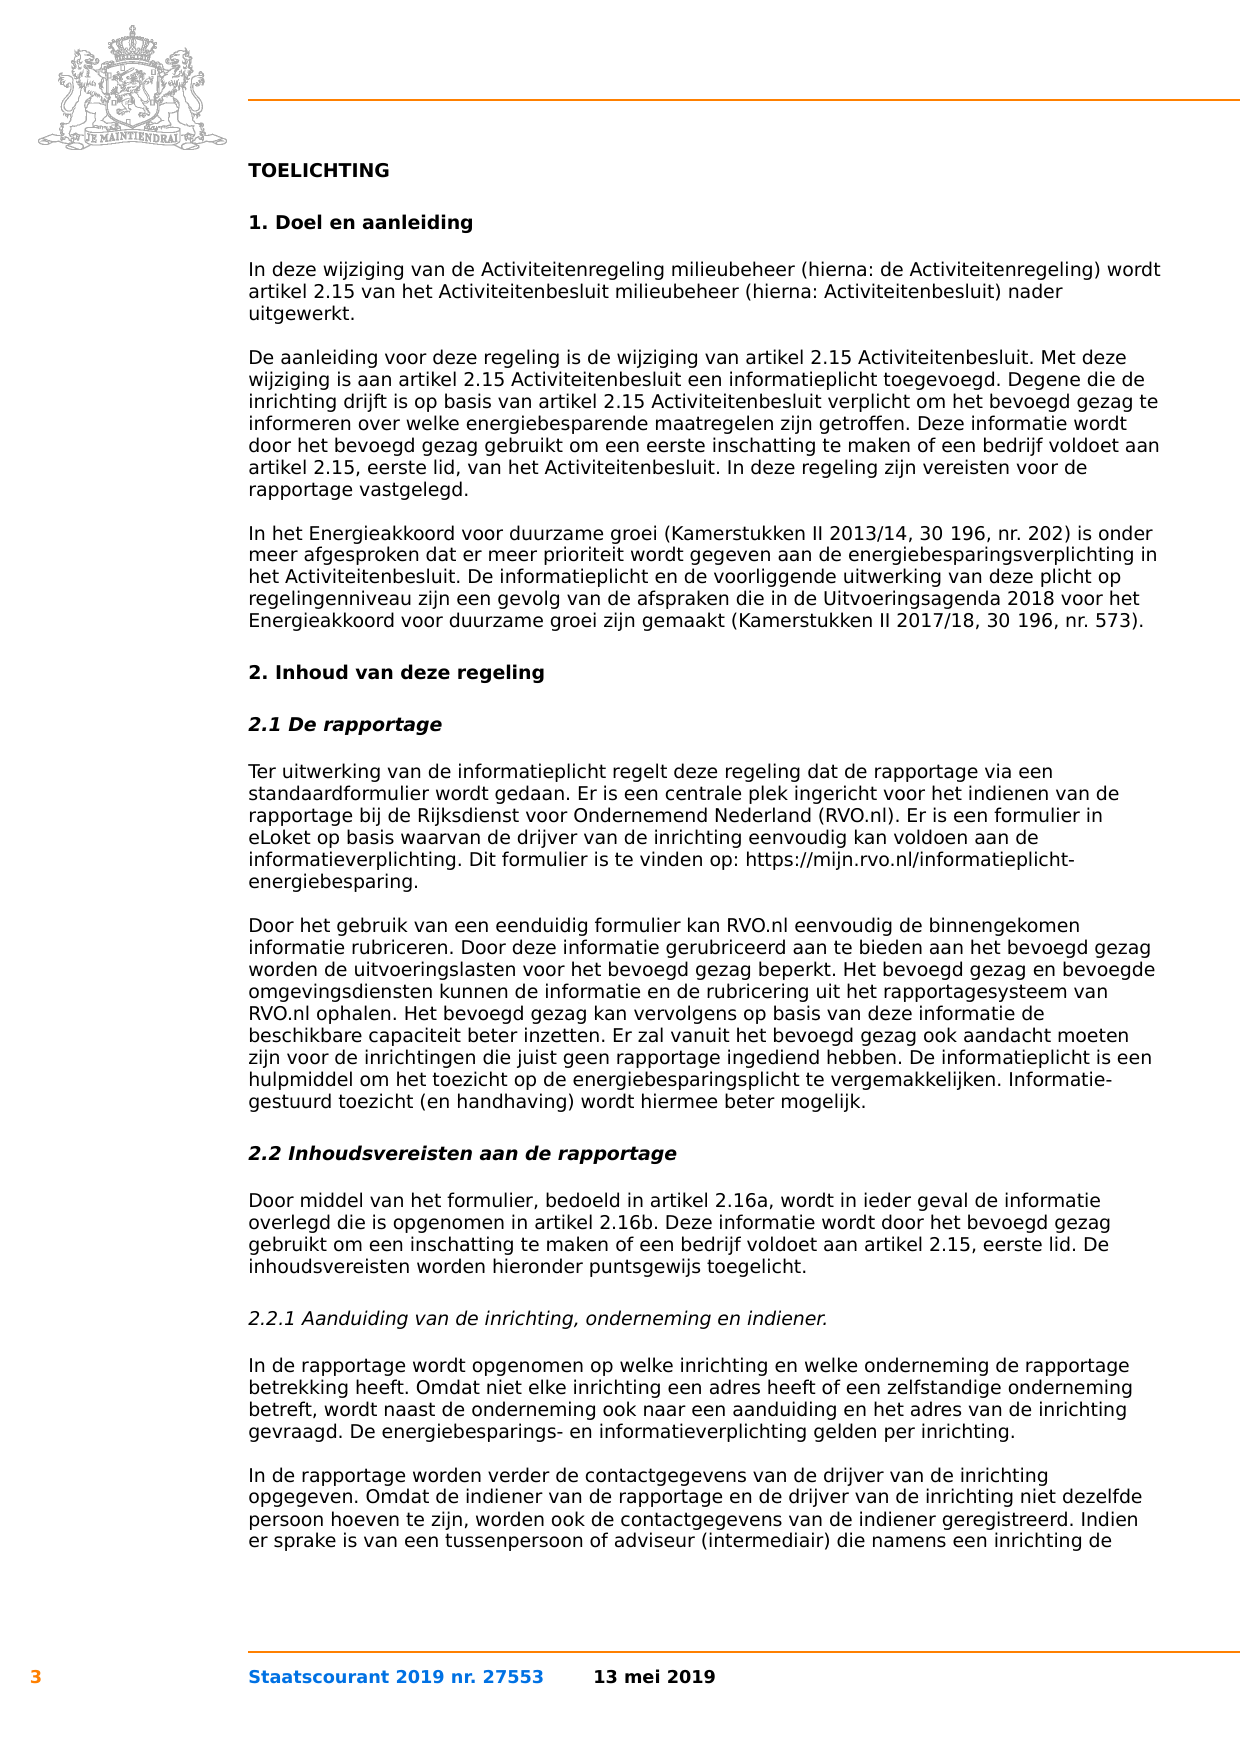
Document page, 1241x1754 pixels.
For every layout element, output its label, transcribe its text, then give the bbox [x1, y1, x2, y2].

text De aanleiding voor deze regeling is de wijziging van artikel 2.15 Activiteitenbesluit. Met deze wijziging is aan artikel 2.15 Activiteitenbesluit een informatieplicht toegevoegd. Degene die de inrichting drijft is op basis van artikel 2.15 Activiteitenbesluit verplicht om het bevoegd gezag te informeren over welke energiebesparende maatregelen zijn getroffen. Deze informatie wordt door het bevoegd gezag gebruikt om een eerste inschatting te maken of een bedrijf voldoet aan artikel 2.15, eerste lid, van het Activiteitenbesluit. In deze regeling zijn vereisten voor de rapportage vastgelegd. [248, 347, 1163, 501]
subtitle TOELICHTING [248, 160, 1163, 182]
text Door middel van het formulier, bedoeld in artikel 2.16a, wordt in ieder geval de informatie overlegd die is opgenomen in artikel 2.16b. Deze informatie wordt door het bevoegd gezag gebruikt om een inschatting te maken of een bedrijf voldoet aan artikel 2.15, eerste lid. De inhoudsvereisten worden hieronder puntsgewijs toegelicht. [248, 1190, 1163, 1278]
picture [38, 25, 227, 150]
subtitle 2.2.1 Aanduiding van de inrichting, onderneming en indiener. [248, 1308, 1163, 1330]
text In de rapportage wordt opgenomen op welke inrichting en welke onderneming de rapportage betrekking heeft. Omdat niet elke inrichting een adres heeft of een zelfstandige onderneming betreft, wordt naast de onderneming ook naar een aanduiding en het adres van de inrichting gevraagd. De energiebesparings- en informatieverplichting gelden per inrichting. [248, 1355, 1163, 1443]
text In de rapportage worden verder de contactgegevens van de drijver van de inrichting opgegeven. Omdat de indiener van de rapportage en de drijver van de inrichting niet dezelfde persoon hoeven te zijn, worden ook de contactgegevens van de indiener geregistreerd. Indien er sprake is van een tussenpersoon of adviseur (intermediair) die namens een inrichting de [248, 1464, 1163, 1552]
text In het Energieakkoord voor duurzame groei (Kamerstukken II 2013/14, 30 196, nr. 202) is onder meer afgesproken dat er meer prioriteit wordt gegeven aan de energiebesparingsverplichting in het Activiteitenbesluit. De informatieplicht en de voorliggende uitwerking van deze plicht op regelingenniveau zijn een gevolg van de afspraken die in de Uitvoeringsagenda 2018 voor het Energieakkoord voor duurzame groei zijn gemaakt (Kamerstukken II 2017/18, 30 196, nr. 573). [248, 522, 1163, 632]
subtitle 1. Doel en aanleiding [248, 212, 1163, 234]
text Ter uitwerking van de informatieplicht regelt deze regeling dat de rapportage via een standaardformulier wordt gedaan. Er is een centrale plek ingericht voor het indienen van de rapportage bij de Rijksdienst voor Ondernemend Nederland (RVO.nl). Er is een formulier in eLoket op basis waarvan de drijver van de inrichting eenvoudig kan voldoen aan de informatieverplichting. Dit formulier is te vinden op: https://mijn.rvo.nl/informatieplicht-energiebesparing. [248, 761, 1163, 893]
subtitle 2. Inhoud van deze regeling [248, 662, 1163, 684]
subtitle 2.1 De rapportage [248, 714, 1163, 736]
text Door het gebruik van een eenduidig formulier kan RVO.nl eenvoudig de binnengekomen informatie rubriceren. Door deze informatie gerubriceerd aan te bieden aan het bevoegd gezag worden de uitvoeringslasten voor het bevoegd gezag beperkt. Het bevoegd gezag en bevoegde omgevingsdiensten kunnen de informatie en de rubricering uit het rapportagesysteem van RVO.nl ophalen. Het bevoegd gezag kan vervolgens op basis van deze informatie de beschikbare capaciteit beter inzetten. Er zal vanuit het bevoegd gezag ook aandacht moeten zijn voor de inrichtingen die juist geen rapportage ingediend hebben. De informatieplicht is een hulpmiddel om het toezicht op de energiebesparingsplicht te vergemakkelijken. Informatie-gestuurd toezicht (en handhaving) wordt hiermee beter mogelijk. [248, 915, 1163, 1113]
subtitle 2.2 Inhoudsvereisten aan de rapportage [248, 1143, 1163, 1165]
text In deze wijziging van de Activiteitenregeling milieubeheer (hierna: de Activiteitenregeling) wordt artikel 2.15 van het Activiteitenbesluit milieubeheer (hierna: Activiteitenbesluit) nader uitgewerkt. [248, 259, 1163, 325]
